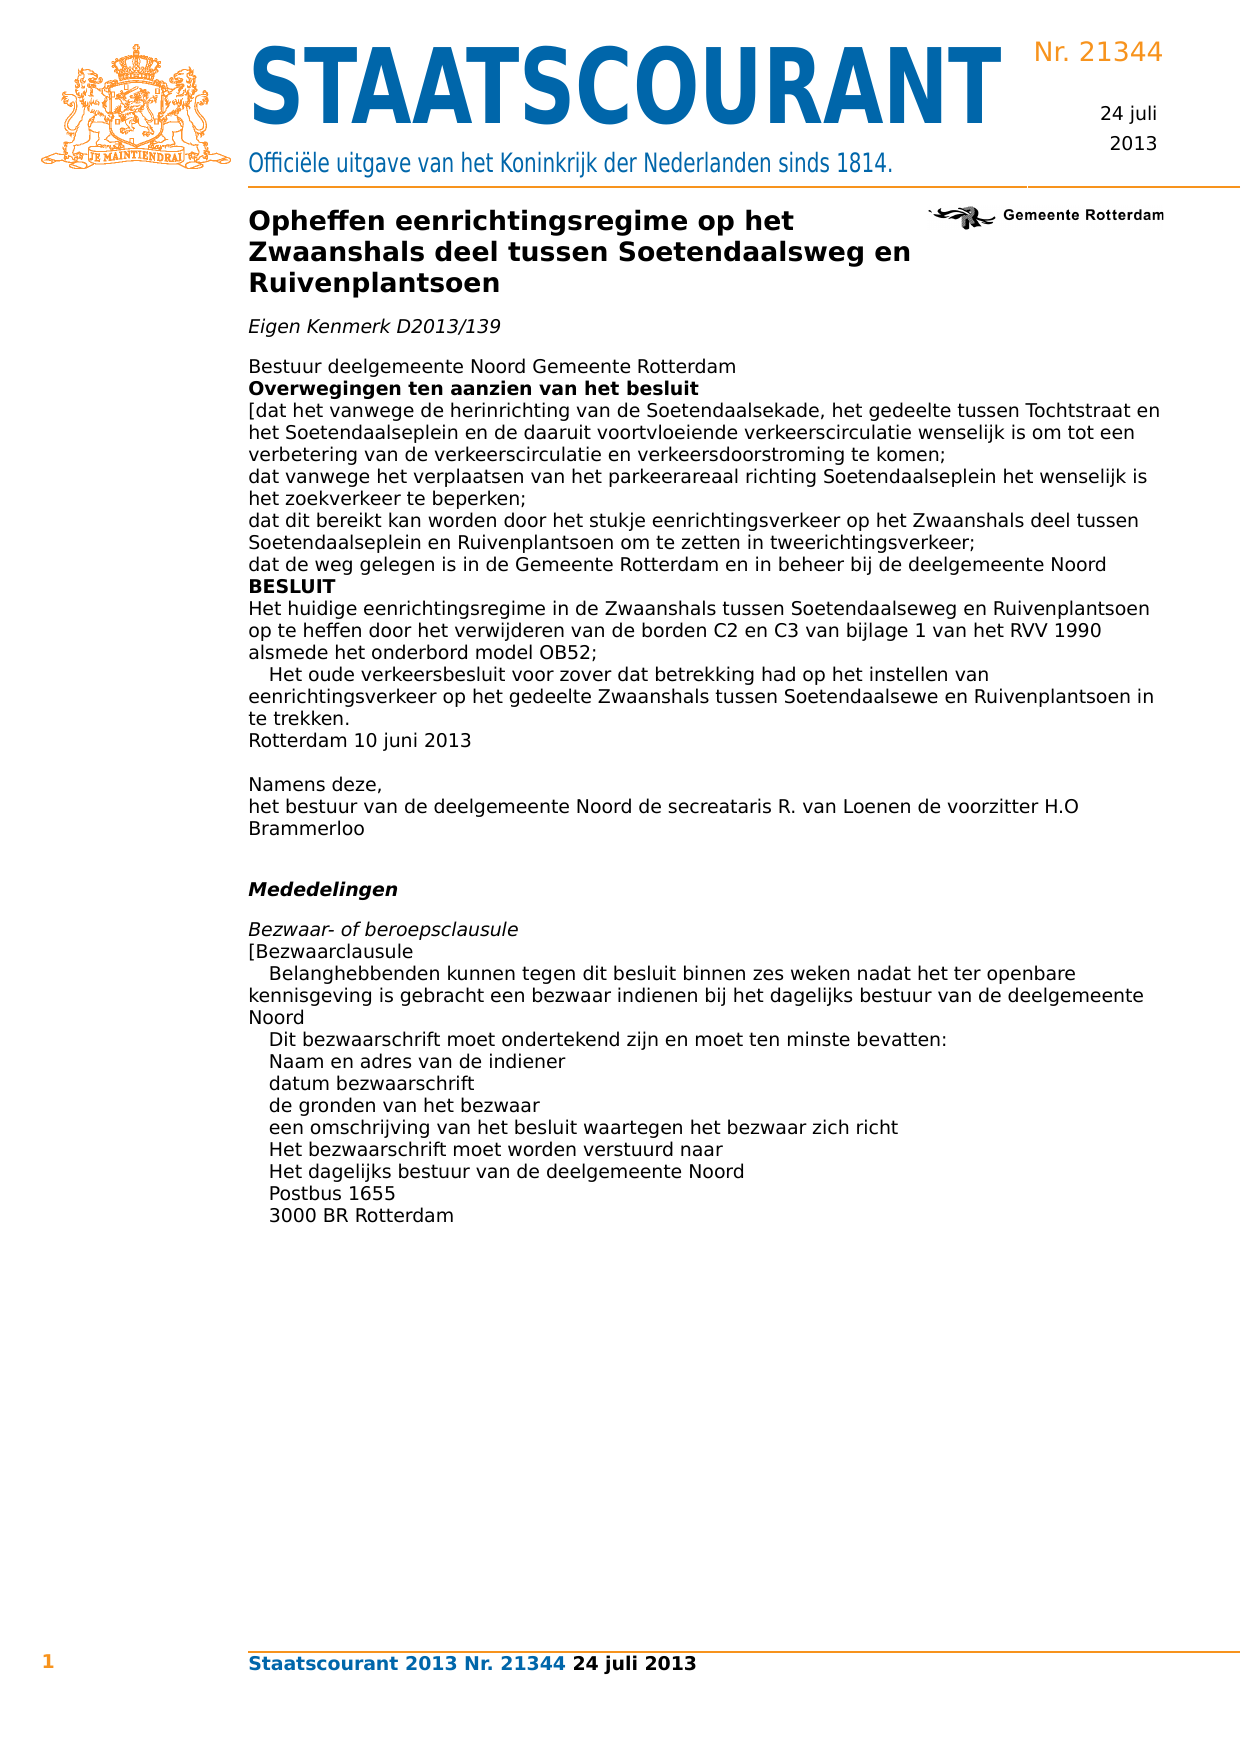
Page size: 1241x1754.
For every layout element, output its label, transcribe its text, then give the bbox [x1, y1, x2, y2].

text BESLUIT [248, 576, 1163, 598]
text Belanghebbenden kunnen tegen dit besluit binnen zes weken nadat het ter openbare kennisgeving is gebracht een bezwaar indienen bij het dagelijks bestuur van de deelgemeente Noord [248, 963, 1163, 1029]
text dat de weg gelegen is in de Gemeente Rotterdam en in beheer bij de deelgemeente Noord [248, 554, 1163, 576]
text 3000 BR Rotterdam [248, 1205, 1163, 1227]
text Namens deze, [248, 774, 1163, 796]
text dat vanwege het verplaatsen van het parkeerareaal richting Soetendaalseplein het wenselijk is het zoekverkeer te beperken; [248, 466, 1163, 510]
text Naam en adres van de indiener [248, 1051, 1163, 1073]
text Het huidige eenrichtingsregime in de Zwaanshals tussen Soetendaalseweg en Ruivenplantsoen op te heffen door het verwijderen van de borden C2 en C3 van bijlage 1 van het RVV 1990 alsmede het onderbord model OB52; [248, 598, 1163, 664]
text Eigen Kenmerk D2013/139 [248, 316, 1163, 338]
text Dit bezwaarschrift moet ondertekend zijn en moet ten minste bevatten: [248, 1029, 1163, 1051]
picture [41, 44, 231, 169]
text Het bezwaarschrift moet worden verstuurd naar [248, 1139, 1163, 1161]
text [dat het vanwege de herinrichting van de Soetendaalsekade, het gedeelte tussen Tochtstraat en het Soetendaalseplein en de daaruit voortvloeiende verkeerscirculatie wenselijk is om tot een verbetering van de verkeerscirculatie en verkeersdoorstroming te komen; [248, 400, 1163, 466]
picture [927, 205, 1164, 230]
subtitle Mededelingen [248, 879, 1163, 901]
text [Bezwaarclausule [248, 941, 1163, 963]
text Het dagelijks bestuur van de deelgemeente Noord [248, 1161, 1163, 1183]
subtitle Overwegingen ten aanzien van het besluit [248, 378, 1163, 400]
text een omschrijving van het besluit waartegen het bezwaar zich richt [248, 1117, 1163, 1139]
text Rotterdam 10 juni 2013 [248, 730, 1163, 752]
subtitle Bezwaar- of beroepsclausule [248, 919, 1163, 941]
text Het oude verkeersbesluit voor zover dat betrekking had op het instellen van eenrichtingsverkeer op het gedeelte Zwaanshals tussen Soetendaalsewe en Ruivenplantsoen in te trekken. [248, 664, 1163, 730]
text de gronden van het bezwaar [248, 1095, 1163, 1117]
text Postbus 1655 [248, 1183, 1163, 1205]
text Bestuur deelgemeente Noord Gemeente Rotterdam [248, 356, 1163, 378]
text datum bezwaarschrift [248, 1073, 1163, 1095]
subtitle Opheffen eenrichtingsregime op het Zwaanshals deel tussen Soetendaalsweg en Ruivenplantsoen [248, 206, 1163, 299]
text het bestuur van de deelgemeente Noord de secreataris R. van Loenen de voorzitter H.O Brammerloo [248, 796, 1163, 839]
text dat dit bereikt kan worden door het stukje eenrichtingsverkeer op het Zwaanshals deel tussen Soetendaalseplein en Ruivenplantsoen om te zetten in tweerichtingsverkeer; [248, 510, 1163, 554]
